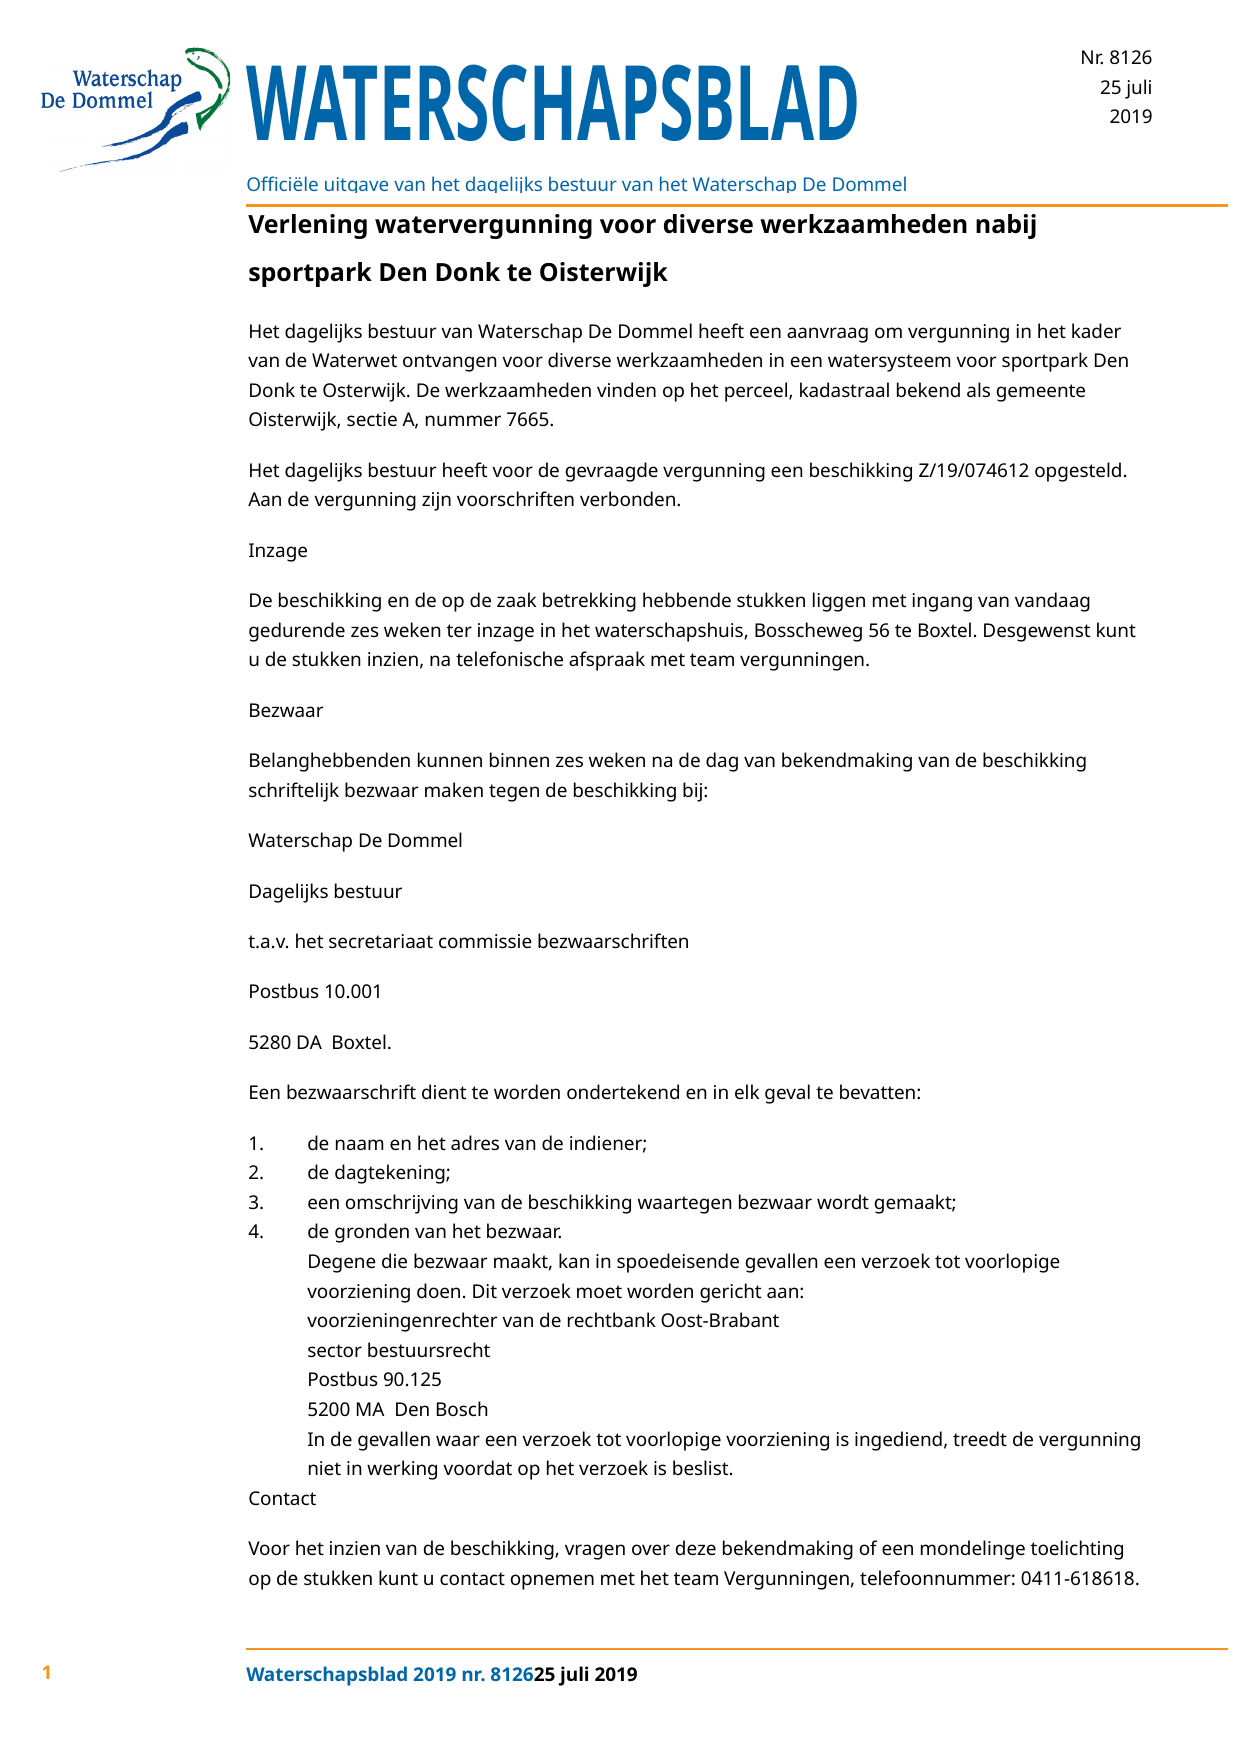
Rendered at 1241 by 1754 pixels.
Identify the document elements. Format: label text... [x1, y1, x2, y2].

list 5200 MA Den Bosch [248, 1396, 1152, 1422]
text Waterschap De Dommel [248, 827, 1152, 853]
list voorzieningenrechter van de rechtbank Oost-Brabant [248, 1307, 1152, 1333]
text Het dagelijks bestuur van Waterschap De Dommel heeft een aanvraag om vergunning in het kader van de Waterwet ontvangen voor diverse werkzaamheden in een watersysteem voor sportpark Den Donk te Osterwijk. De werkzaamheden vinden op het perceel, kadastraal bekend als gemeente Oisterwijk, sectie A, nummer 7665. [248, 318, 1152, 432]
text Postbus 10.001 [248, 979, 1152, 1004]
list een omschrijving van de beschikking waartegen bezwaar wordt gemaakt; [248, 1189, 1152, 1215]
list Degene die bezwaar maakt, kan in spoedeisende gevallen een verzoek tot voorlopige voorziening doen. Dit verzoek moet worden gericht aan: [248, 1248, 1152, 1304]
text 5280 DA Boxtel. [248, 1029, 1152, 1055]
list Postbus 90.125 [248, 1367, 1152, 1392]
text t.a.v. het secretariaat commissie bezwaarschriften [248, 928, 1152, 954]
list de naam en het adres van de indiener; [248, 1130, 1152, 1156]
text Belanghebbenden kunnen binnen zes weken na de dag van bekendmaking van de beschikking schriftelijk bezwaar maken tegen de beschikking bij: [248, 747, 1152, 803]
text Bezwaar [248, 697, 1152, 723]
text De beschikking en de op de zaak betrekking hebbende stukken liggen met ingang van vandaag gedurende zes weken ter inzage in het waterschapshuis, Bosscheweg 56 te Boxtel. Desgewenst kunt u de stukken inzien, na telefonische afspraak met team vergunningen. [248, 587, 1152, 672]
picture [41, 47, 231, 172]
list de dagtekening; [248, 1159, 1152, 1185]
text Inzage [248, 537, 1152, 563]
list sector bestuursrecht [248, 1337, 1152, 1363]
list In de gevallen waar een verzoek tot voorlopige voorziening is ingediend, treedt de vergunning niet in werking voordat op het verzoek is beslist. [248, 1426, 1152, 1481]
text Contact [248, 1485, 1152, 1511]
text Het dagelijks bestuur heeft voor de gevraagde vergunning een beschikking Z/19/074612 opgesteld. Aan de vergunning zijn voorschriften verbonden. [248, 457, 1152, 512]
text Dagelijks bestuur [248, 878, 1152, 904]
text Een bezwaarschrift dient te worden ondertekend en in elk geval te bevatten: [248, 1079, 1152, 1105]
text Verlening watervergunning voor diverse werkzaamheden nabij sportpark Den Donk te Oisterwijk [248, 207, 1152, 288]
list de gronden van het bezwaar. [248, 1219, 1152, 1244]
text Voor het inzien van de beschikking, vragen over deze bekendmaking of een mondelinge toelichting op de stukken kunt u contact opnemen met het team Vergunningen, telefoonnummer: 0411-618618. [248, 1535, 1152, 1591]
